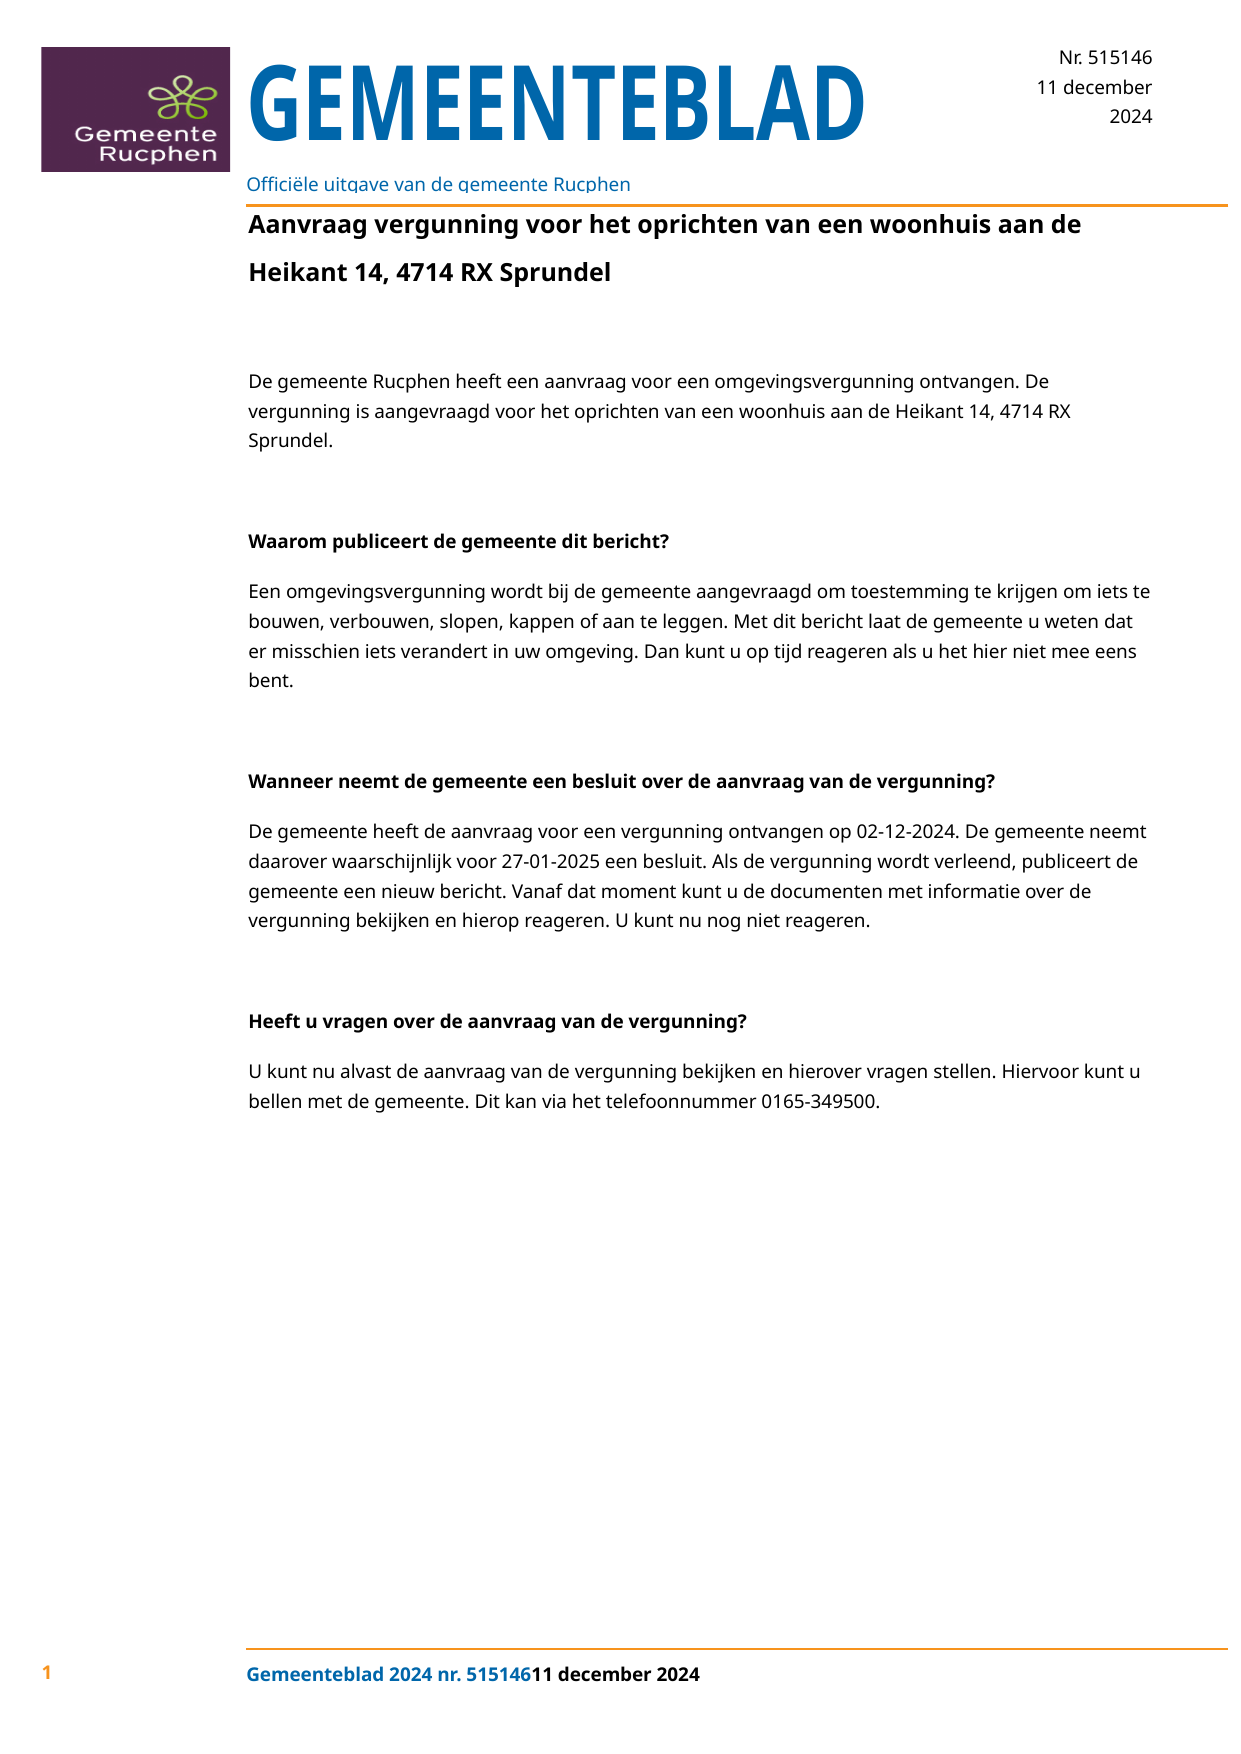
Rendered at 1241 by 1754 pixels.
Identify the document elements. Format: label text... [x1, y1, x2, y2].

text De gemeente Rucphen heeft een aanvraag voor een omgevingsvergunning ontvangen. De vergunning is aangevraagd voor het oprichten van een woonhuis aan de Heikant 14, 4714 RX Sprundel. [248, 368, 1152, 453]
text Een omgevingsvergunning wordt bij de gemeente aangevraagd om toestemming te krijgen om iets te bouwen, verbouwen, slopen, kappen of aan te leggen. Met dit bericht laat de gemeente u weten dat er misschien iets verandert in uw omgeving. Dan kunt u op tijd reageren als u het hier niet mee eens bent. [248, 579, 1152, 693]
text Heeft u vragen over de aanvraag van de vergunning? [248, 1008, 1152, 1034]
text Waarom publiceert de gemeente dit bericht? [248, 528, 1152, 554]
picture [41, 47, 231, 172]
text Aanvraag vergunning voor het oprichten van een woonhuis aan de Heikant 14, 4714 RX Sprundel [248, 207, 1152, 288]
text U kunt nu alvast de aanvraag van de vergunning bekijken en hierover vragen stellen. Hiervoor kunt u bellen met de gemeente. Dit kan via het telefoonnummer 0165-349500. [248, 1059, 1152, 1114]
text Wanneer neemt de gemeente een besluit over de aanvraag van de vergunning? [248, 768, 1152, 794]
text De gemeente heeft de aanvraag voor een vergunning ontvangen op 02-12-2024. De gemeente neemt daarover waarschijnlijk voor 27-01-2025 een besluit. Als de vergunning wordt verleend, publiceert de gemeente een nieuw bericht. Vanaf dat moment kunt u de documenten met informatie over de vergunning bekijken en hierop reageren. U kunt nu nog niet reageren. [248, 819, 1152, 933]
